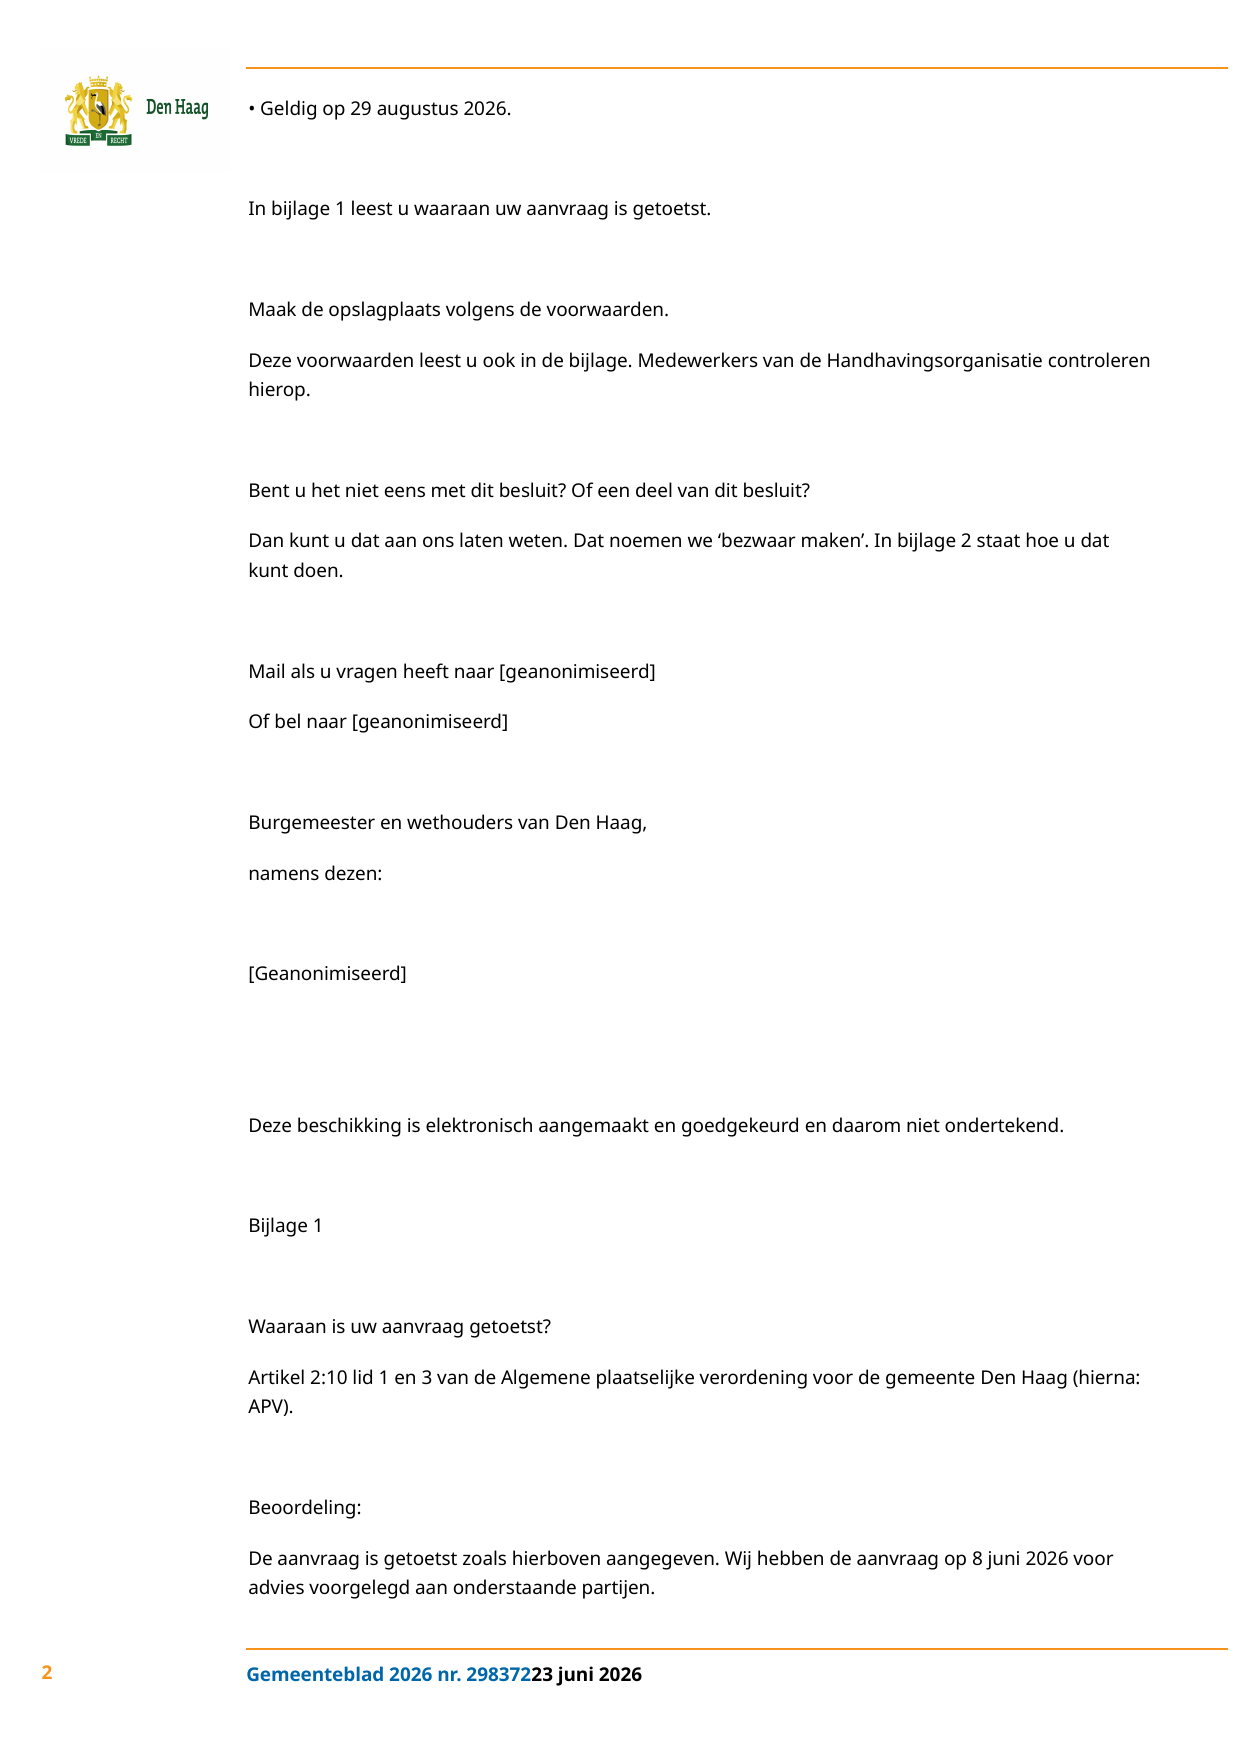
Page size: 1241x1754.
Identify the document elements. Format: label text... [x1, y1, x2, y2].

text Mail als u vragen heeft naar [geanonimiseerd] [248, 658, 1152, 684]
text Burgemeester en wethouders van Den Haag, [248, 809, 1152, 835]
text Bent u het niet eens met dit besluit? Of een deel van dit besluit? [248, 477, 1152, 503]
text [Geanonimiseerd] [248, 961, 1152, 986]
text Bijlage 1 [248, 1213, 1152, 1238]
text namens dezen: [248, 860, 1152, 886]
text Of bel naar [geanonimiseerd] [248, 708, 1152, 734]
text Maak de opslagplaats volgens de voorwaarden. [248, 296, 1152, 322]
text In bijlage 1 leest u waaraan uw aanvraag is getoetst. [248, 196, 1152, 221]
picture [41, 47, 231, 172]
text Waaraan is uw aanvraag getoetst? [248, 1313, 1152, 1339]
text Deze beschikking is elektronisch aangemaakt en goedgekeurd en daarom niet ondertekend. [248, 1112, 1152, 1138]
text Deze voorwaarden leest u ook in de bijlage. Medewerkers van de Handhavingsorganisatie controleren hierop. [248, 347, 1152, 402]
text • Geldig op 29 augustus 2026. [248, 95, 1152, 121]
text Beoordeling: [248, 1494, 1152, 1520]
text De aanvraag is getoetst zoals hierboven aangegeven. Wij hebben de aanvraag op 8 juni 2026 voor advies voorgelegd aan onderstaande partijen. [248, 1545, 1152, 1600]
text Artikel 2:10 lid 1 en 3 van de Algemene plaatselijke verordening voor de gemeente Den Haag (hierna: APV). [248, 1364, 1152, 1419]
text Dan kunt u dat aan ons laten weten. Dat noemen we ‘bezwaar maken’. In bijlage 2 staat hoe u dat kunt doen. [248, 528, 1152, 583]
